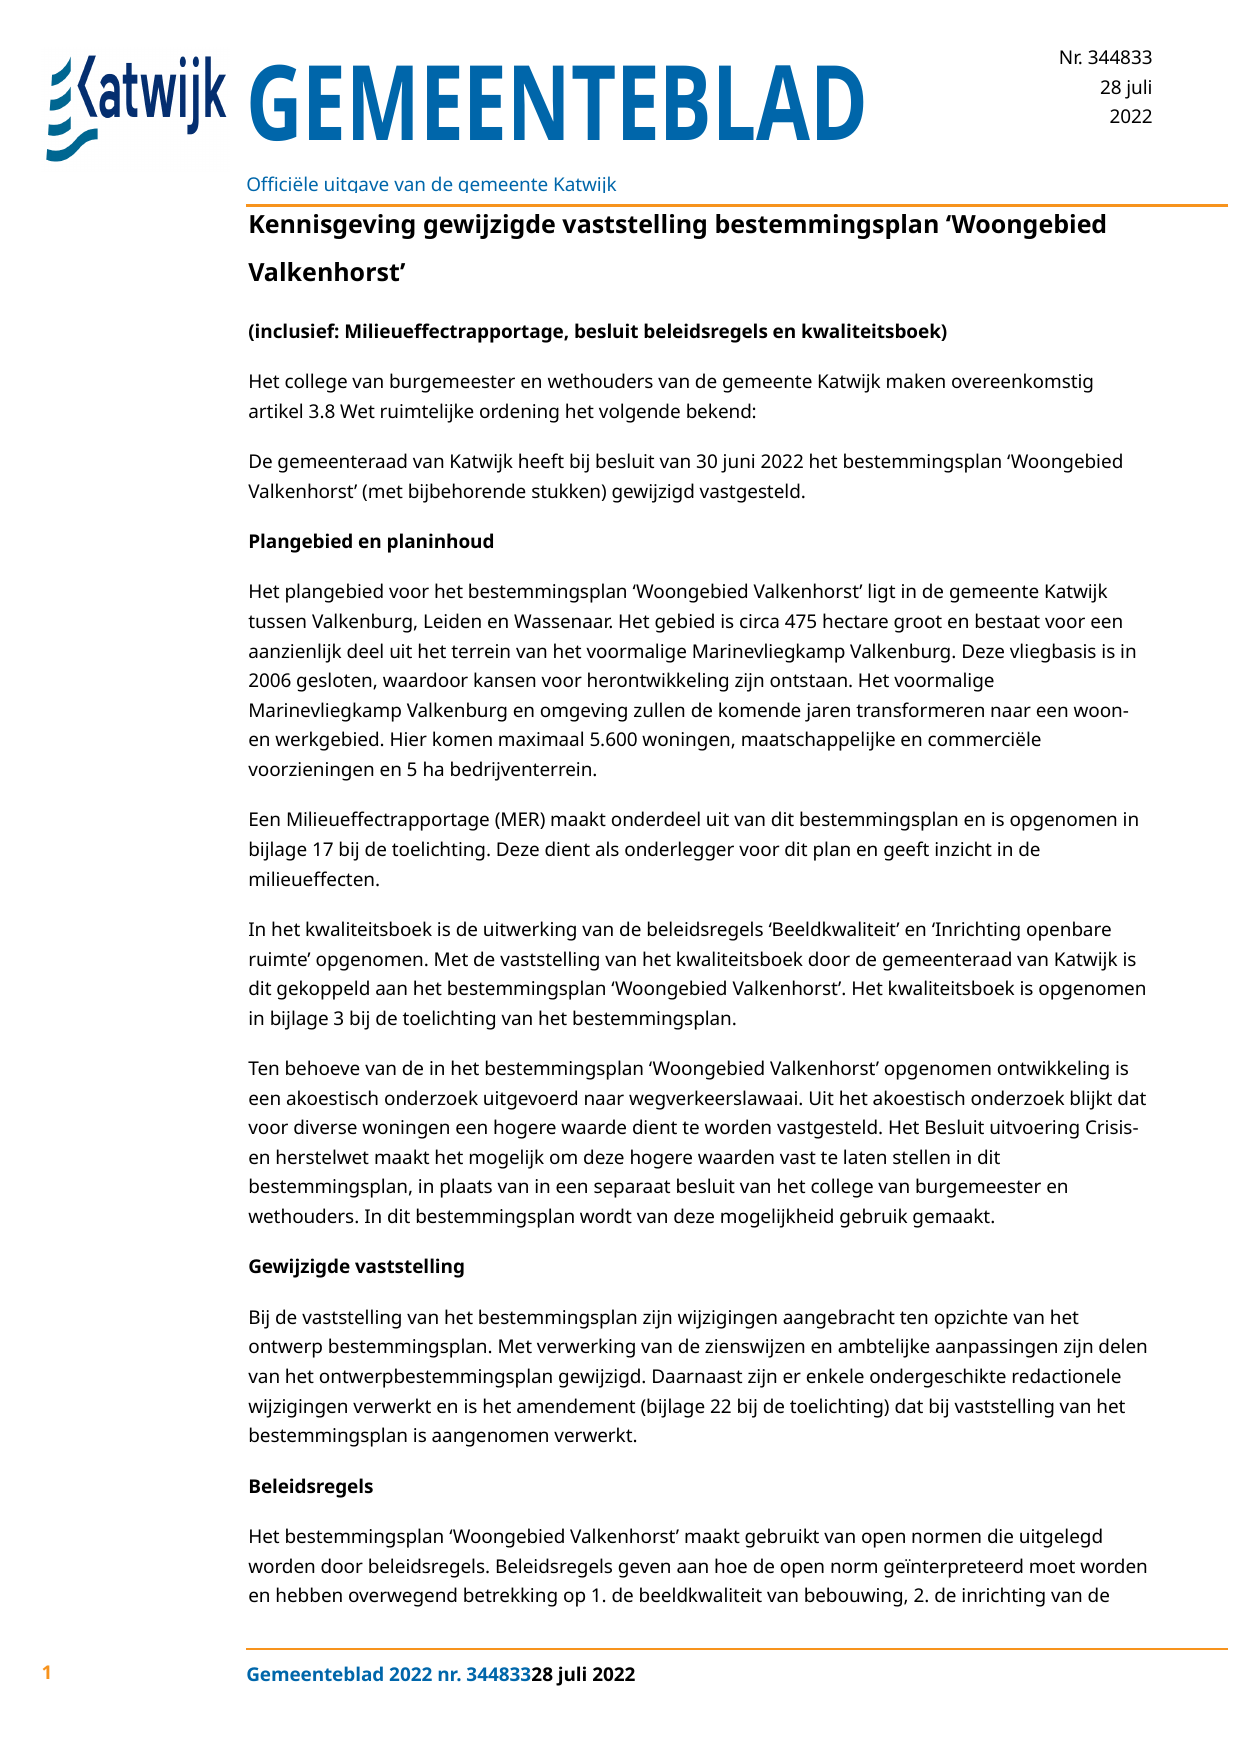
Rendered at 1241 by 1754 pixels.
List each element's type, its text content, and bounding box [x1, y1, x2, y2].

text Ten behoeve van de in het bestemmingsplan ‘Woongebied Valkenhorst’ opgenomen ontwikkeling is een akoestisch onderzoek uitgevoerd naar wegverkeerslawaai. Uit het akoestisch onderzoek blijkt dat voor diverse woningen een hogere waarde dient te worden vastgesteld. Het Besluit uitvoering Crisis- en herstelwet maakt het mogelijk om deze hogere waarden vast te laten stellen in dit bestemmingsplan, in plaats van in een separaat besluit van het college van burgemeester en wethouders. In dit bestemmings­plan wordt van deze mogelijkheid gebruik gemaakt. [248, 1055, 1152, 1229]
text Beleidsregels [248, 1473, 1152, 1499]
text De gemeenteraad van Katwijk heeft bij besluit van 30 juni 2022 het bestemmingsplan ‘Woongebied Valkenhorst’ (met bijbehorende stukken) gewijzigd vastgesteld. [248, 448, 1152, 504]
text Kennisgeving gewijzigde vaststelling bestemmingsplan ‘Woongebied Valkenhorst’ [248, 207, 1152, 288]
text Bij de vaststelling van het bestemmingsplan zijn wijzigingen aangebracht ten opzichte van het ontwerp bestemmingsplan. Met verwerking van de zienswijzen en ambtelijke aanpassingen zijn delen van het ontwerpbestemmingsplan gewijzigd. Daarnaast zijn er enkele ondergeschikte redactionele wijzigingen verwerkt en is het amendement (bijlage 22 bij de toelichting) dat bij vaststelling van het bestemmingsplan is aangenomen verwerkt. [248, 1304, 1152, 1448]
text (inclusief: Milieueffectrapportage, besluit beleidsregels en kwaliteitsboek) [248, 318, 1152, 344]
text Gewijzigde vaststelling [248, 1254, 1152, 1279]
text Het college van burgemeester en wethouders van de gemeente Katwijk maken overeenkomstig artikel 3.8 Wet ruimtelijke ordening het volgende bekend: [248, 368, 1152, 424]
text Het bestemmingsplan ‘Woongebied Valkenhorst’ maakt gebruikt van open normen die uitgelegd worden door beleidsregels. Beleidsregels geven aan hoe de open norm geïnterpreteerd moet worden en hebben overwegend betrekking op 1. de beeldkwaliteit van bebouwing, 2. de inrichting van de [248, 1523, 1152, 1608]
text Een Milieueffectrapportage (MER) maakt onderdeel uit van dit bestemmingsplan en is opgenomen in bijlage 17 bij de toelichting. Deze dient als onderlegger voor dit plan en geeft inzicht in de milieueffecten. [248, 807, 1152, 892]
text Plangebied en planinhoud [248, 528, 1152, 554]
picture [41, 47, 231, 172]
text In het kwaliteitsboek is de uitwerking van de beleidsregels ‘Beeldkwaliteit’ en ‘Inrichting openbare ruimte’ opgenomen. Met de vaststelling van het kwaliteitsboek door de gemeenteraad van Katwijk is dit gekoppeld aan het bestemmingsplan ‘Woongebied Valkenhorst’. Het kwaliteitsboek is opgenomen in bijlage 3 bij de toelichting van het bestemmingsplan. [248, 916, 1152, 1031]
text Het plangebied voor het bestemmingsplan ‘Woongebied Valkenhorst’ ligt in de gemeente Katwijk tussen Valkenburg, Leiden en Wassenaar. Het gebied is circa 475 hectare groot en bestaat voor een aanzienlijk deel uit het terrein van het voormalige Marinevliegkamp Valkenburg. Deze vliegbasis is in 2006 gesloten, waardoor kansen voor herontwikkeling zijn ontstaan. Het voormalige Marinevliegkamp Valkenburg en omgeving zullen de komende jaren transformeren naar een woon- en werkgebied. Hier komen maximaal 5.600 woningen, maatschappelijke en commerciële voorzieningen en 5 ha bedrijventerrein. [248, 579, 1152, 782]
